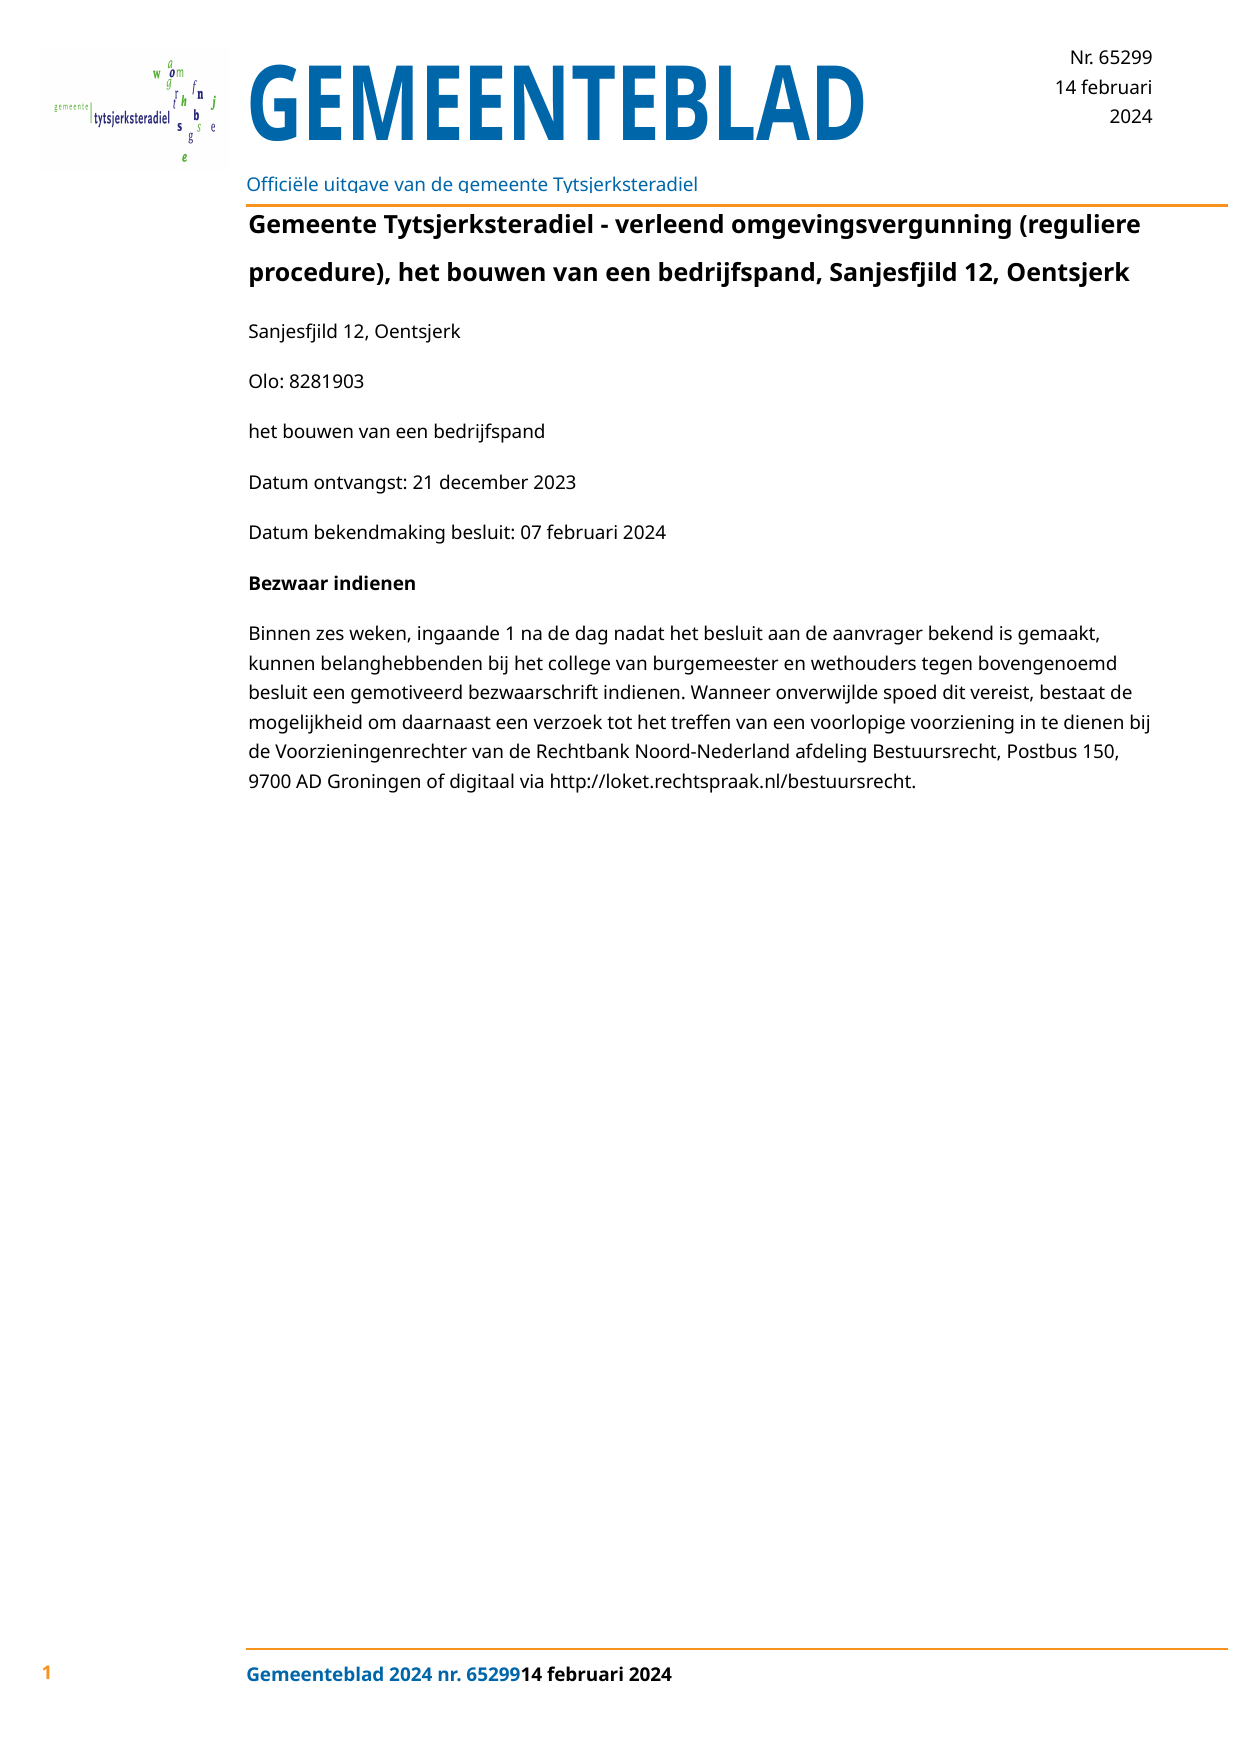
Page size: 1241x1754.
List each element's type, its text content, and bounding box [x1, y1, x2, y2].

text het bouwen van een bedrijfspand [248, 419, 1152, 444]
picture [41, 47, 231, 172]
text Datum ontvangst: 21 december 2023 [248, 469, 1152, 495]
text Olo: 8281903 [248, 368, 1152, 394]
text Gemeente Tytsjerksteradiel - verleend omgevingsvergunning (reguliere procedure), het bouwen van een bedrijfspand, Sanjesfjild 12, Oentsjerk [248, 207, 1152, 288]
text Binnen zes weken, ingaande 1 na de dag nadat het besluit aan de aanvrager bekend is gemaakt, kunnen belanghebbenden bij het college van burgemeester en wethouders tegen bovengenoemd besluit een gemotiveerd bezwaarschrift indienen. Wanneer onverwijlde spoed dit vereist, bestaat de mogelijkheid om daarnaast een verzoek tot het treffen van een voorlopige voorziening in te dienen bij de Voorzieningenrechter van de Rechtbank Noord-Nederland afdeling Bestuursrecht, Postbus 150, 9700 AD Groningen of digitaal via http://loket.rechtspraak.nl/bestuursrecht. [248, 620, 1152, 794]
text Datum bekendmaking besluit: 07 februari 2024 [248, 519, 1152, 545]
text Bezwaar indienen [248, 570, 1152, 596]
text Sanjesfjild 12, Oentsjerk [248, 318, 1152, 344]
